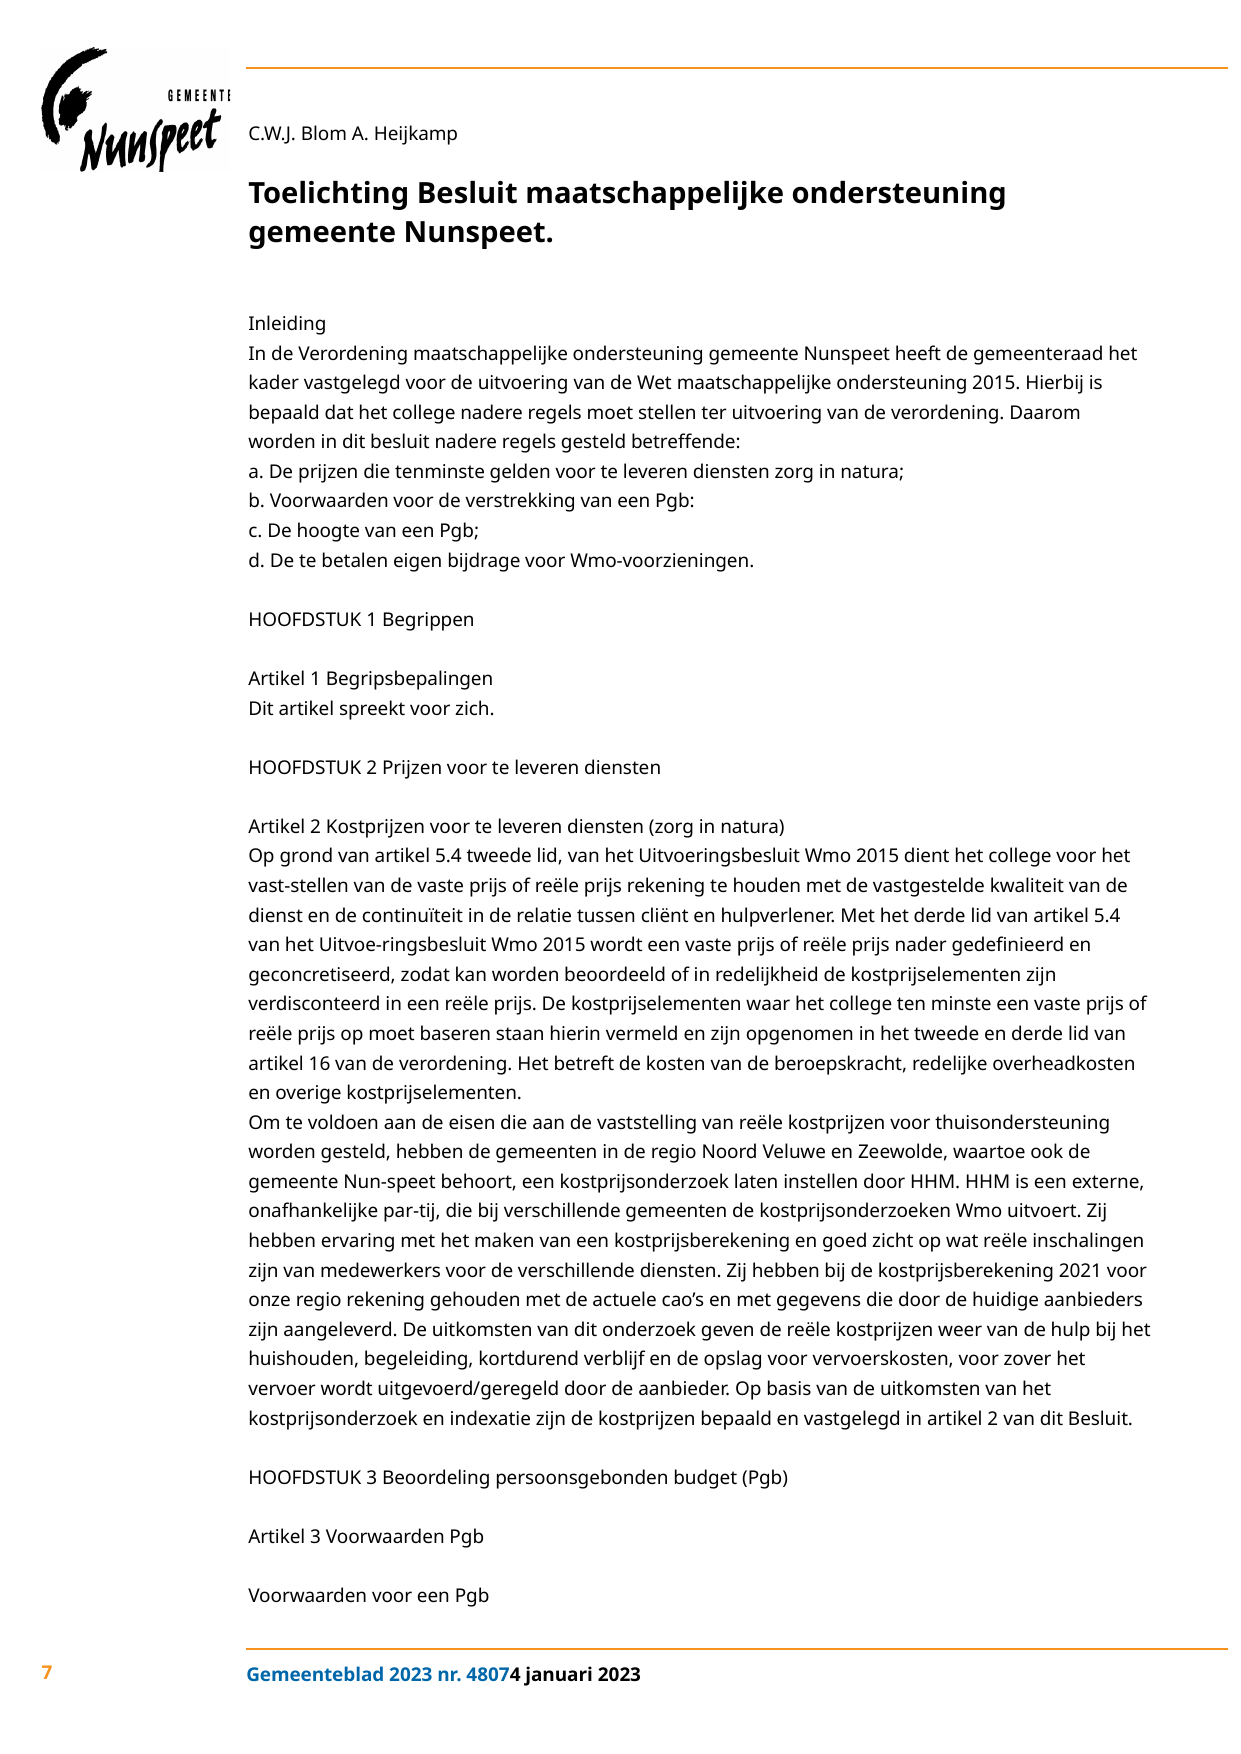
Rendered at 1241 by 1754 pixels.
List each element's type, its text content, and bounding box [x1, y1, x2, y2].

text Artikel 3 Voorwaarden Pgb [248, 1523, 1152, 1549]
text Voorwaarden voor een Pgb [248, 1582, 1152, 1608]
text b. Voorwaarden voor de verstrekking van een Pgb: [248, 488, 1152, 513]
text Artikel 2 Kostprijzen voor te leveren diensten (zorg in natura) [248, 813, 1152, 839]
text Artikel 1 Begripsbepalingen [248, 665, 1152, 691]
text HOOFDSTUK 2 Prijzen voor te leveren diensten [248, 754, 1152, 779]
text HOOFDSTUK 1 Begrippen [248, 606, 1152, 632]
text c. De hoogte van een Pgb; [248, 517, 1152, 543]
text HOOFDSTUK 3 Beoordeling persoonsgebonden budget (Pgb) [248, 1464, 1152, 1489]
text Inleiding [248, 310, 1152, 336]
text Dit artikel spreekt voor zich. [248, 695, 1152, 720]
text Op grond van artikel 5.4 tweede lid, van het Uitvoeringsbesluit Wmo 2015 dient het college voor het vast-stellen van de vaste prijs of reële prijs rekening te houden met de vastgestelde kwaliteit van de dienst en de continuïteit in de relatie tussen cliënt en hulpverlener. Met het derde lid van artikel 5.4 van het Uitvoe-ringsbesluit Wmo 2015 wordt een vaste prijs of reële prijs nader gedefinieerd en geconcretiseerd, zodat kan worden beoordeeld of in redelijkheid de kostprijselementen zijn verdisconteerd in een reële prijs. De kostprijselementen waar het college ten minste een vaste prijs of reële prijs op moet baseren staan hierin vermeld en zijn opgenomen in het tweede en derde lid van artikel 16 van de verordening. Het betreft de kosten van de beroepskracht, redelijke overheadkosten en overige kostprijselementen. [248, 843, 1152, 1105]
text Om te voldoen aan de eisen die aan de vaststelling van reële kostprijzen voor thuisondersteuning worden gesteld, hebben de gemeenten in de regio Noord Veluwe en Zeewolde, waartoe ook de gemeente Nun-speet behoort, een kostprijsonderzoek laten instellen door HHM. HHM is een externe, onafhankelijke par-tij, die bij verschillende gemeenten de kostprijsonderzoeken Wmo uitvoert. Zij hebben ervaring met het maken van een kostprijsberekening en goed zicht op wat reële inschalingen zijn van medewerkers voor de verschillende diensten. Zij hebben bij de kostprijsberekening 2021 voor onze regio rekening gehouden met de actuele cao’s en met gegevens die door de huidige aanbieders zijn aangeleverd. De uitkomsten van dit onderzoek geven de reële kostprijzen weer van de hulp bij het huishouden, begeleiding, kortdurend verblijf en de opslag voor vervoerskosten, voor zover het vervoer wordt uitgevoerd/geregeld door de aanbieder. Op basis van de uitkomsten van het kostprijsonderzoek en indexatie zijn de kostprijzen bepaald en vastgelegd in artikel 2 van dit Besluit. [248, 1109, 1152, 1430]
text Toelichting Besluit maatschappelijke ondersteuning gemeente Nunspeet. [248, 172, 1152, 251]
text d. De te betalen eigen bijdrage voor Wmo-voorzieningen. [248, 547, 1152, 572]
picture [41, 47, 231, 172]
text In de Verordening maatschappelijke ondersteuning gemeente Nunspeet heeft de gemeenteraad het kader vastgelegd voor de uitvoering van de Wet maatschappelijke ondersteuning 2015. Hierbij is bepaald dat het college nadere regels moet stellen ter uitvoering van de verordening. Daarom worden in dit besluit nadere regels gesteld betreffende: [248, 340, 1152, 454]
text C.W.J. Blom A. Heijkamp [248, 121, 1152, 146]
text a. De prijzen die tenminste gelden voor te leveren diensten zorg in natura; [248, 458, 1152, 484]
